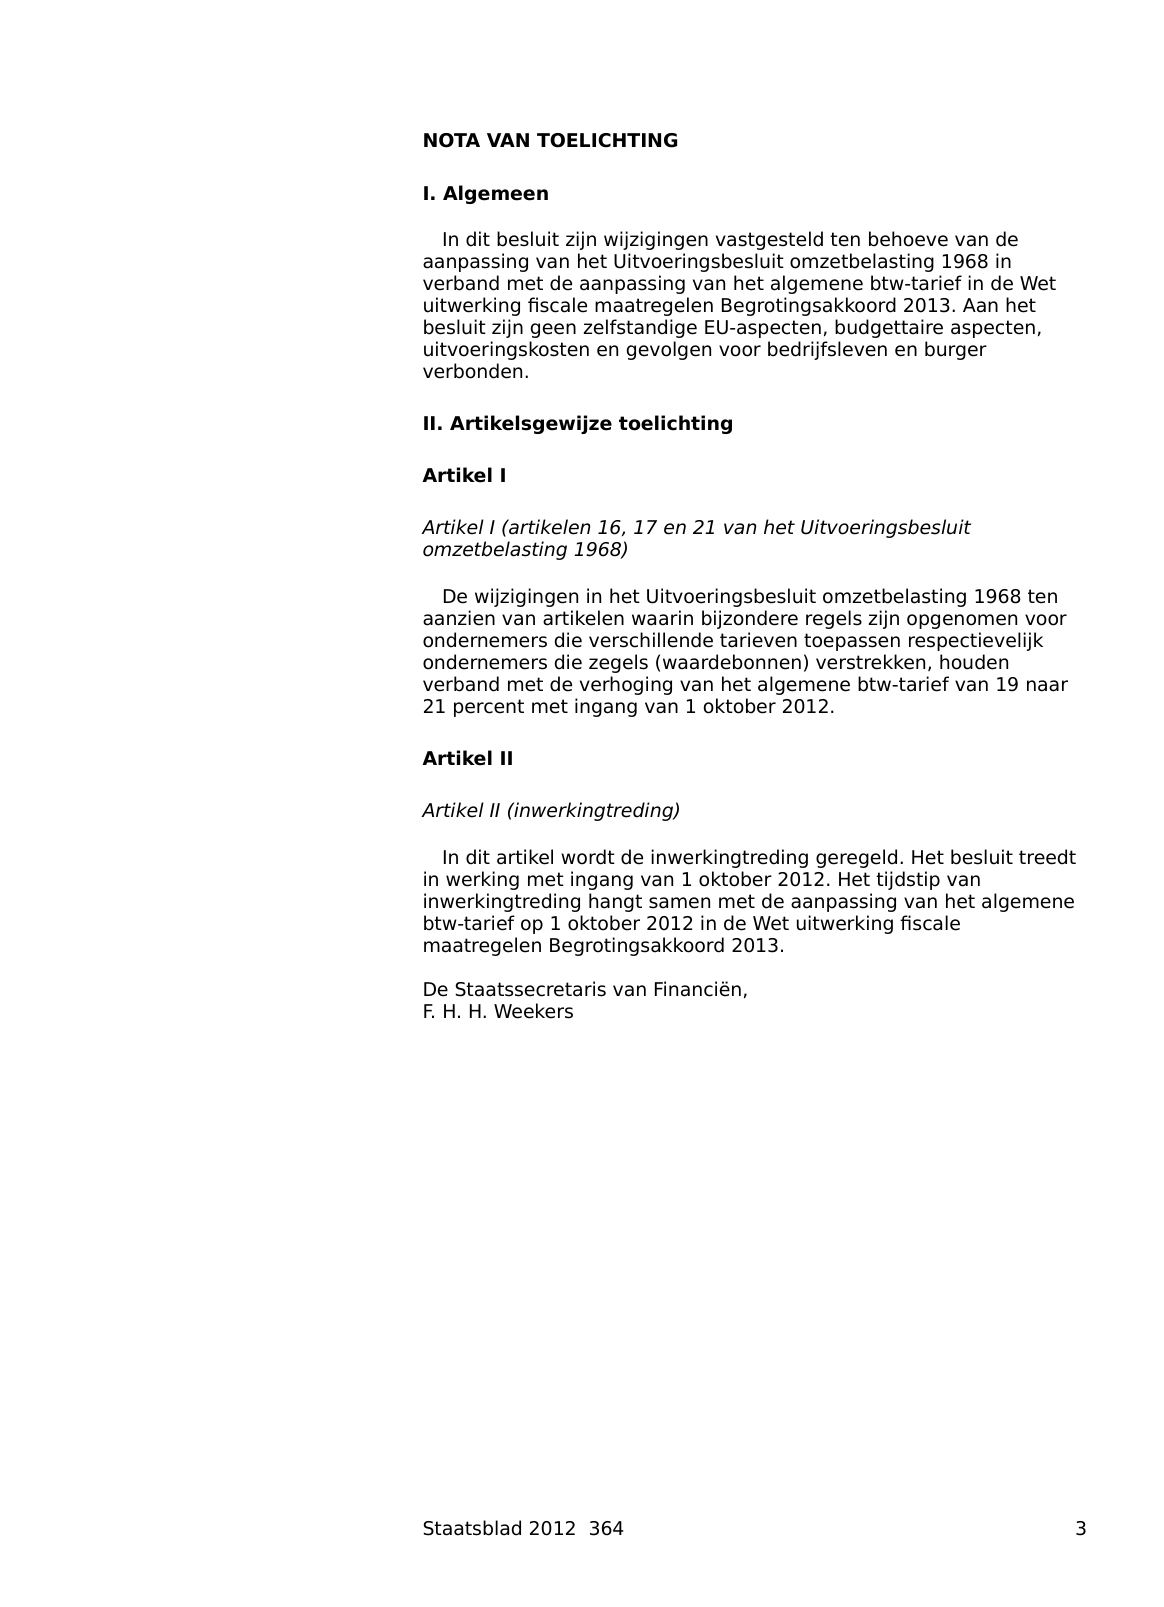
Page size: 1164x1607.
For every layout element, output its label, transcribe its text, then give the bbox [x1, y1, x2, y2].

subtitle II. Artikelsgewijze toelichting [422, 413, 1087, 435]
subtitle Artikel II (inwerkingtreding) [422, 800, 1087, 822]
subtitle Artikel I (artikelen 16, 17 en 21 van het Uitvoeringsbesluit omzetbelasting 1968) [422, 517, 1087, 561]
text In dit artikel wordt de inwerkingtreding geregeld. Het besluit treedt in werking met ingang van 1 oktober 2012. Het tijdstip van inwerkingtreding hangt samen met de aanpassing van het algemene btw-tarief op 1 oktober 2012 in de Wet uitwerking fiscale maatregelen Begrotingsakkoord 2013. [422, 847, 1087, 957]
text De wijzigingen in het Uitvoeringsbesluit omzetbelasting 1968 ten aanzien van artikelen waarin bijzondere regels zijn opgenomen voor ondernemers die verschillende tarieven toepassen respectievelijk ondernemers die zegels (waardebonnen) verstrekken, houden verband met de verhoging van het algemene btw-tarief van 19 naar 21 percent met ingang van 1 oktober 2012. [422, 586, 1087, 718]
text In dit besluit zijn wijzigingen vastgesteld ten behoeve van de aanpassing van het Uitvoeringsbesluit omzetbelasting 1968 in verband met de aanpassing van het algemene btw-tarief in de Wet uitwerking fiscale maatregelen Begrotingsakkoord 2013. Aan het besluit zijn geen zelfstandige EU-aspecten, budgettaire aspecten, uitvoeringskosten en gevolgen voor bedrijfsleven en burger verbonden. [422, 229, 1087, 383]
subtitle NOTA VAN TOELICHTING [422, 130, 1087, 152]
subtitle Artikel II [422, 748, 1087, 770]
subtitle I. Algemeen [422, 182, 1087, 204]
text De Staatssecretaris van Financiën, F. H. H. Weekers [422, 979, 1087, 1023]
subtitle Artikel I [422, 465, 1087, 487]
